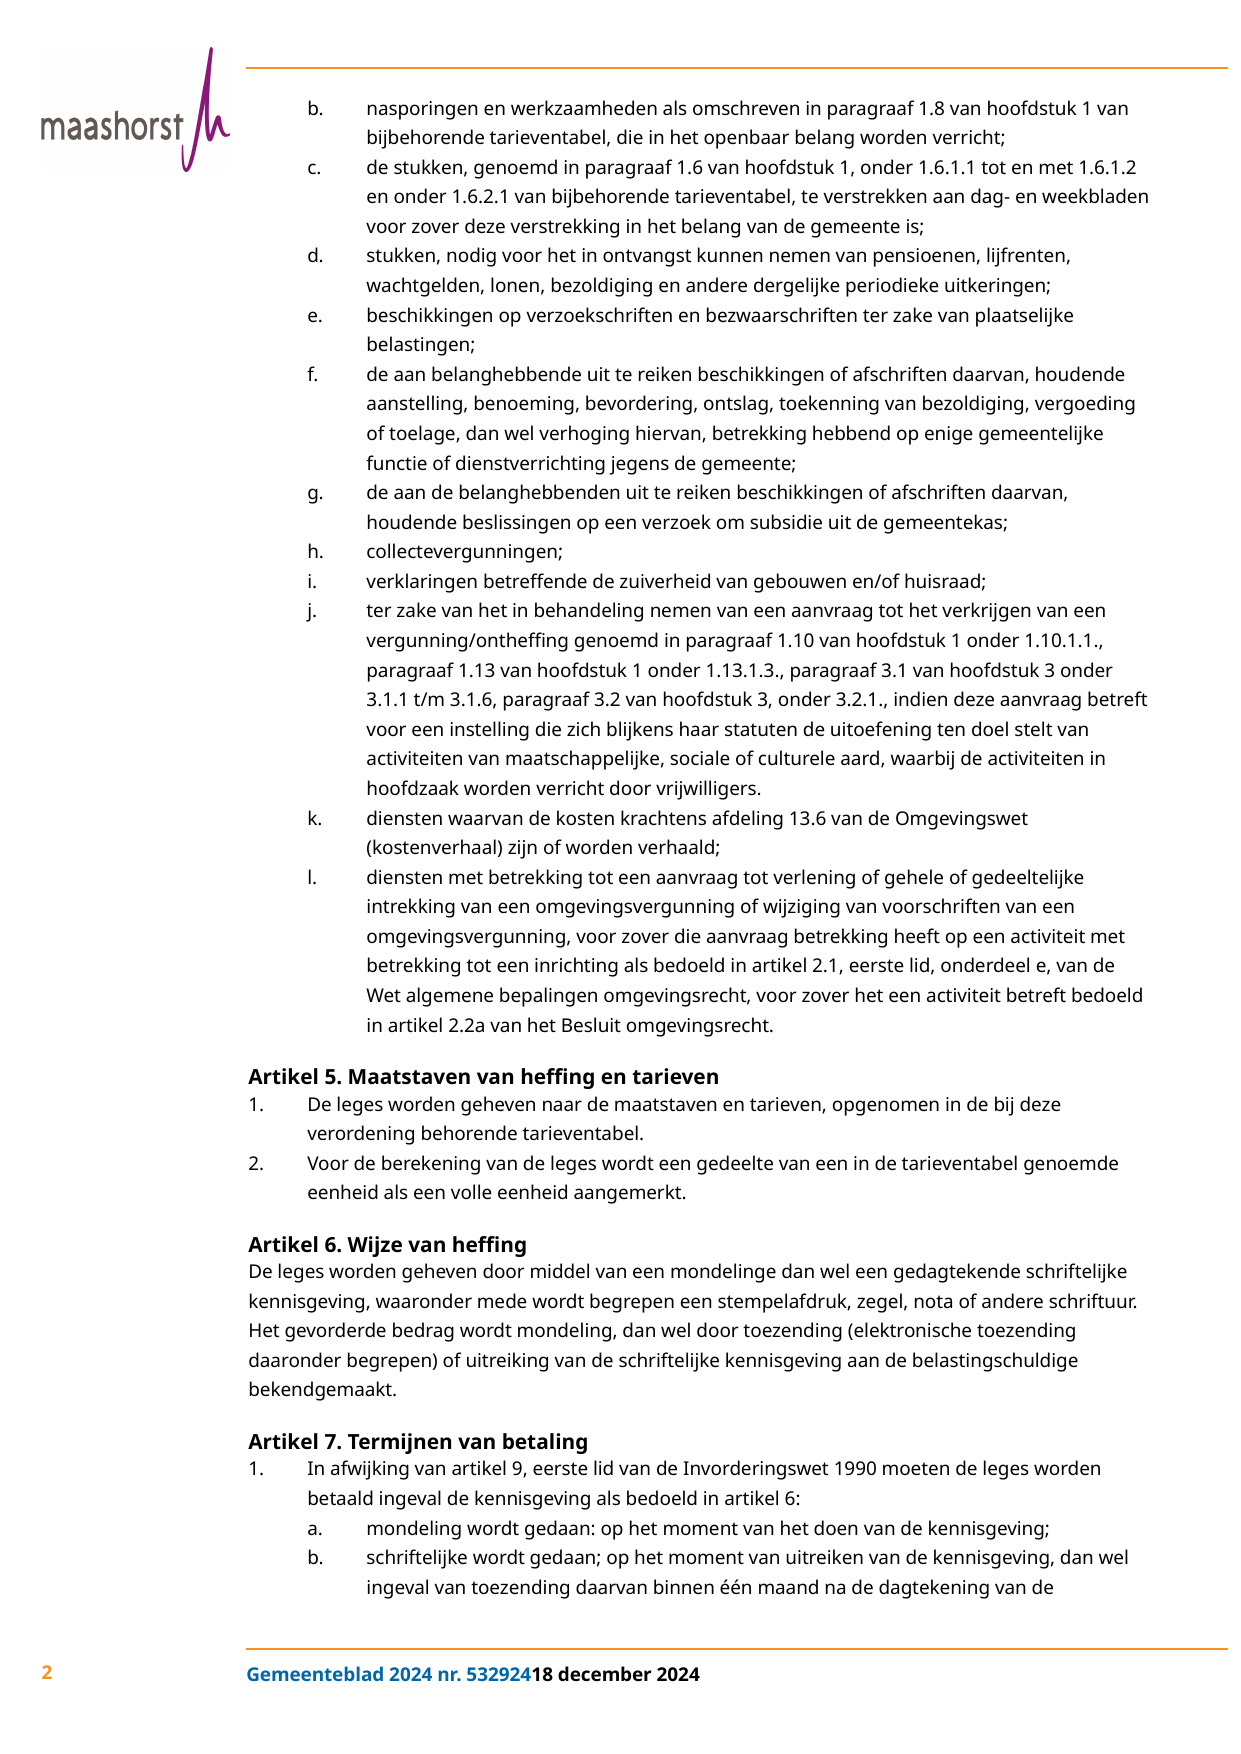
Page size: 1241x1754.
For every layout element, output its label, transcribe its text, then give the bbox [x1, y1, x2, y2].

list de stukken, genoemd in paragraaf 1.6 van hoofdstuk 1, onder 1.6.1.1 tot en met 1.6.1.2 en onder 1.6.2.1 van bijbehorende tarieventabel, te verstrekken aan dag- en weekbladen voor zover deze verstrekking in het belang van de gemeente is; [307, 154, 1152, 239]
list De leges worden geheven naar de maatstaven en tarieven, opgenomen in de bij deze verordening behorende tarieventabel. [248, 1091, 1152, 1146]
list beschikkingen op verzoekschriften en bezwaarschriften ter zake van plaatselijke belastingen; [307, 302, 1152, 357]
list verklaringen betreffende de zuiverheid van gebouwen en/of huisraad; [307, 568, 1152, 594]
picture [41, 47, 231, 172]
text Artikel 6. Wijze van heffing [248, 1230, 1152, 1258]
list In afwijking van artikel 9, eerste lid van de Invorderingswet 1990 moeten de leges worden betaald ingeval de kennisgeving als bedoeld in artikel 6: [248, 1456, 1152, 1511]
list collectevergunningen; [307, 538, 1152, 564]
list nasporingen en werkzaamheden als omschreven in paragraaf 1.8 van hoofdstuk 1 van bijbehorende tarieventabel, die in het openbaar belang worden verricht; [307, 95, 1152, 150]
list diensten waarvan de kosten krachtens afdeling 13.6 van de Omgevingswet (kostenverhaal) zijn of worden verhaald; [307, 805, 1152, 860]
text De leges worden geheven door middel van een mondelinge dan wel een gedagtekende schriftelijke kennisgeving, waaronder mede wordt begrepen een stempelafdruk, zegel, nota of andere schriftuur. Het gevorderde bedrag wordt mondeling, dan wel door toezending (elektronische toezending daaronder begrepen) of uitreiking van de schriftelijke kennisgeving aan de belastingschuldige bekendgemaakt. [248, 1258, 1152, 1402]
list de aan belanghebbende uit te reiken beschikkingen of afschriften daarvan, houdende aanstelling, benoeming, bevordering, ontslag, toekenning van bezoldiging, vergoeding of toelage, dan wel verhoging hiervan, betrekking hebbend op enige gemeentelijke functie of dienstverrichting jegens de gemeente; [307, 361, 1152, 476]
list Voor de berekening van de leges wordt een gedeelte van een in de tarieventabel genoemde eenheid als een volle eenheid aangemerkt. [248, 1150, 1152, 1205]
list ter zake van het in behandeling nemen van een aanvraag tot het verkrijgen van een vergunning/ontheffing genoemd in paragraaf 1.10 van hoofdstuk 1 onder 1.10.1.1., paragraaf 1.13 van hoofdstuk 1 onder 1.13.1.3., paragraaf 3.1 van hoofdstuk 3 onder 3.1.1 t/m 3.1.6, paragraaf 3.2 van hoofdstuk 3, onder 3.2.1., indien deze aanvraag betreft voor een instelling die zich blijkens haar statuten de uitoefening ten doel stelt van activiteiten van maatschappelijke, sociale of culturele aard, waarbij de activiteiten in hoofdzaak worden verricht door vrijwilligers. [307, 598, 1152, 801]
list de aan de belanghebbenden uit te reiken beschikkingen of afschriften daarvan, houdende beslissingen op een verzoek om subsidie uit de gemeentekas; [307, 479, 1152, 535]
list mondeling wordt gedaan: op het moment van het doen van de kennisgeving; [307, 1515, 1152, 1540]
text Artikel 7. Termijnen van betaling [248, 1427, 1152, 1456]
list stukken, nodig voor het in ontvangst kunnen nemen van pensioenen, lijfrenten, wachtgelden, lonen, bezoldiging en andere dergelijke periodieke uitkeringen; [307, 243, 1152, 298]
list diensten met betrekking tot een aanvraag tot verlening of gehele of gedeeltelijke intrekking van een omgevingsvergunning of wijziging van voorschriften van een omgevingsvergunning, voor zover die aanvraag betrekking heeft op een activiteit met betrekking tot een inrichting als bedoeld in artikel 2.1, eerste lid, onderdeel e, van de Wet algemene bepalingen omgevingsrecht, voor zover het een activiteit betreft bedoeld in artikel 2.2a van het Besluit omgevingsrecht. [307, 864, 1152, 1038]
text Artikel 5. Maatstaven van heffing en tarieven [248, 1062, 1152, 1091]
list schriftelijke wordt gedaan; op het moment van uitreiken van de kennisgeving, dan wel ingeval van toezending daarvan binnen één maand na de dagtekening van de [307, 1544, 1152, 1599]
